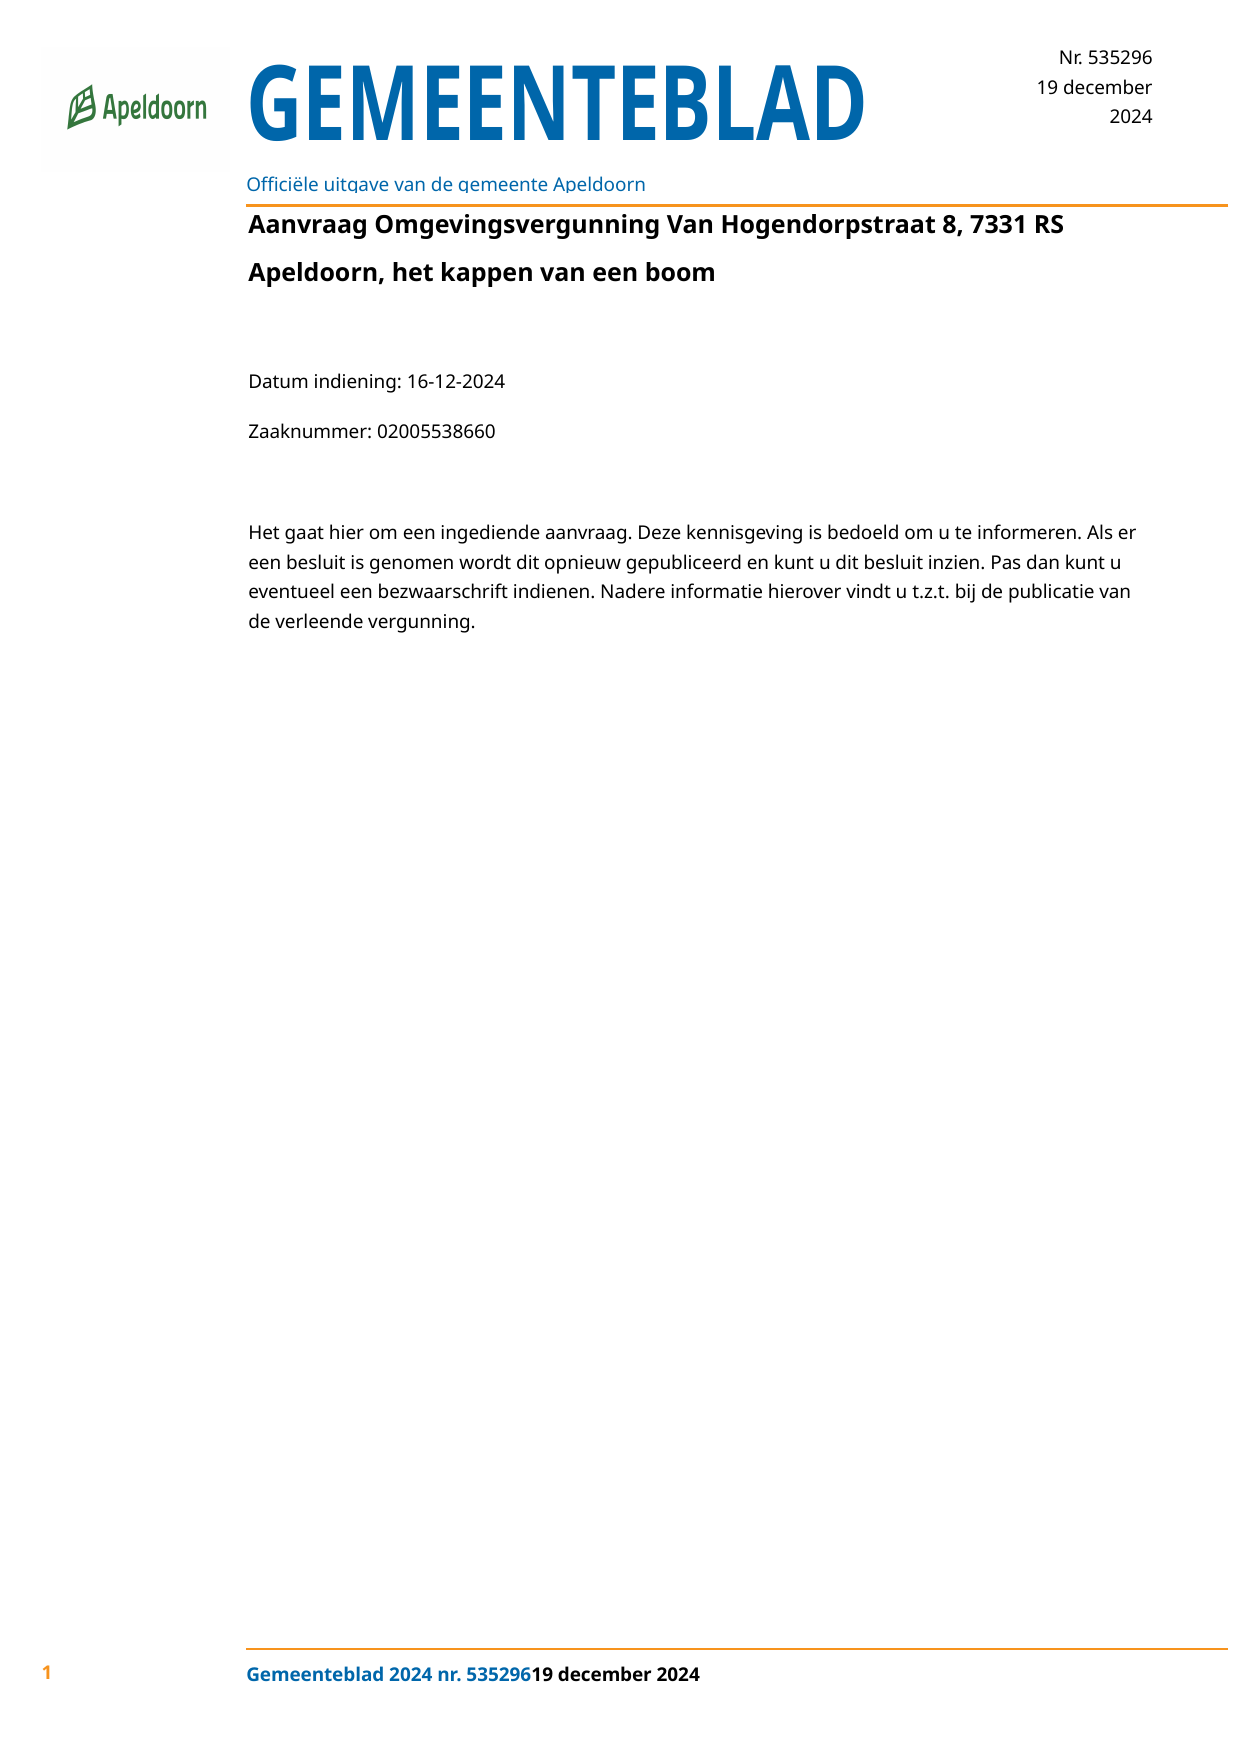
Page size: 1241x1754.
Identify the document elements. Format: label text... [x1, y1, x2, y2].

picture [41, 47, 231, 172]
text Aanvraag Omgevingsvergunning Van Hogendorpstraat 8, 7331 RS Apeldoorn, het kappen van een boom [248, 207, 1152, 288]
text Zaaknummer: 02005538660 [248, 419, 1152, 444]
text Het gaat hier om een ingediende aanvraag. Deze kennisgeving is bedoeld om u te informeren. Als er een besluit is genomen wordt dit opnieuw gepubliceerd en kunt u dit besluit inzien. Pas dan kunt u eventueel een bezwaarschrift indienen. Nadere informatie hierover vindt u t.z.t. bij de publicatie van de verleende vergunning. [248, 519, 1152, 634]
text Datum indiening: 16-12-2024 [248, 368, 1152, 394]
